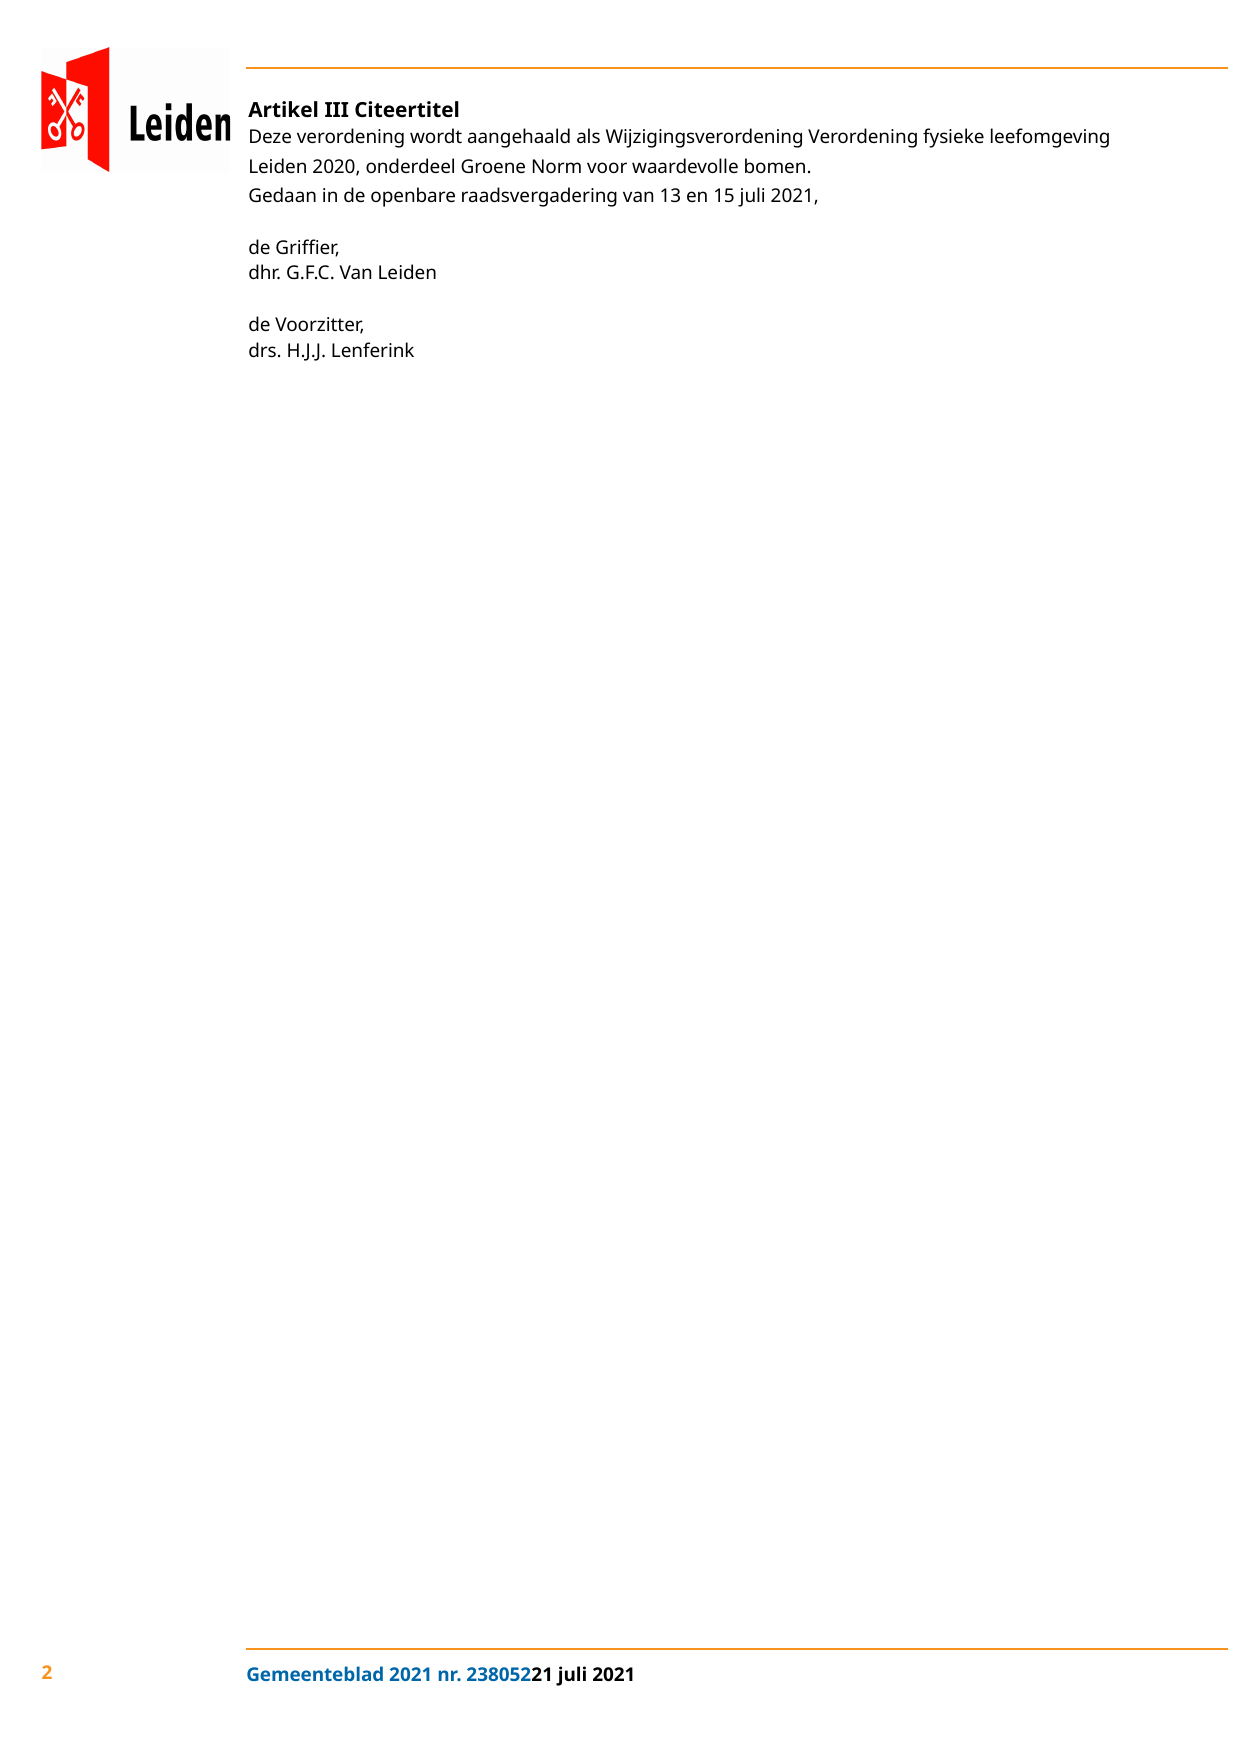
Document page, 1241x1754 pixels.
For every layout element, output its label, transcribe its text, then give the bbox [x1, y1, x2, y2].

text drs. H.J.J. Lenferink [248, 337, 1152, 362]
text de Griffier, [248, 234, 1152, 259]
text de Voorzitter, [248, 311, 1152, 337]
text Deze verordening wordt aangehaald als Wijzigingsverordening Verordening fysieke leefomgeving Leiden 2020, onderdeel Groene Norm voor waardevolle bomen. [248, 123, 1152, 178]
text Gedaan in de openbare raadsvergadering van 13 en 15 juli 2021, [248, 182, 1152, 208]
text dhr. G.F.C. Van Leiden [248, 259, 1152, 285]
text Artikel III Citeertitel [248, 95, 1152, 123]
picture [41, 47, 231, 172]
